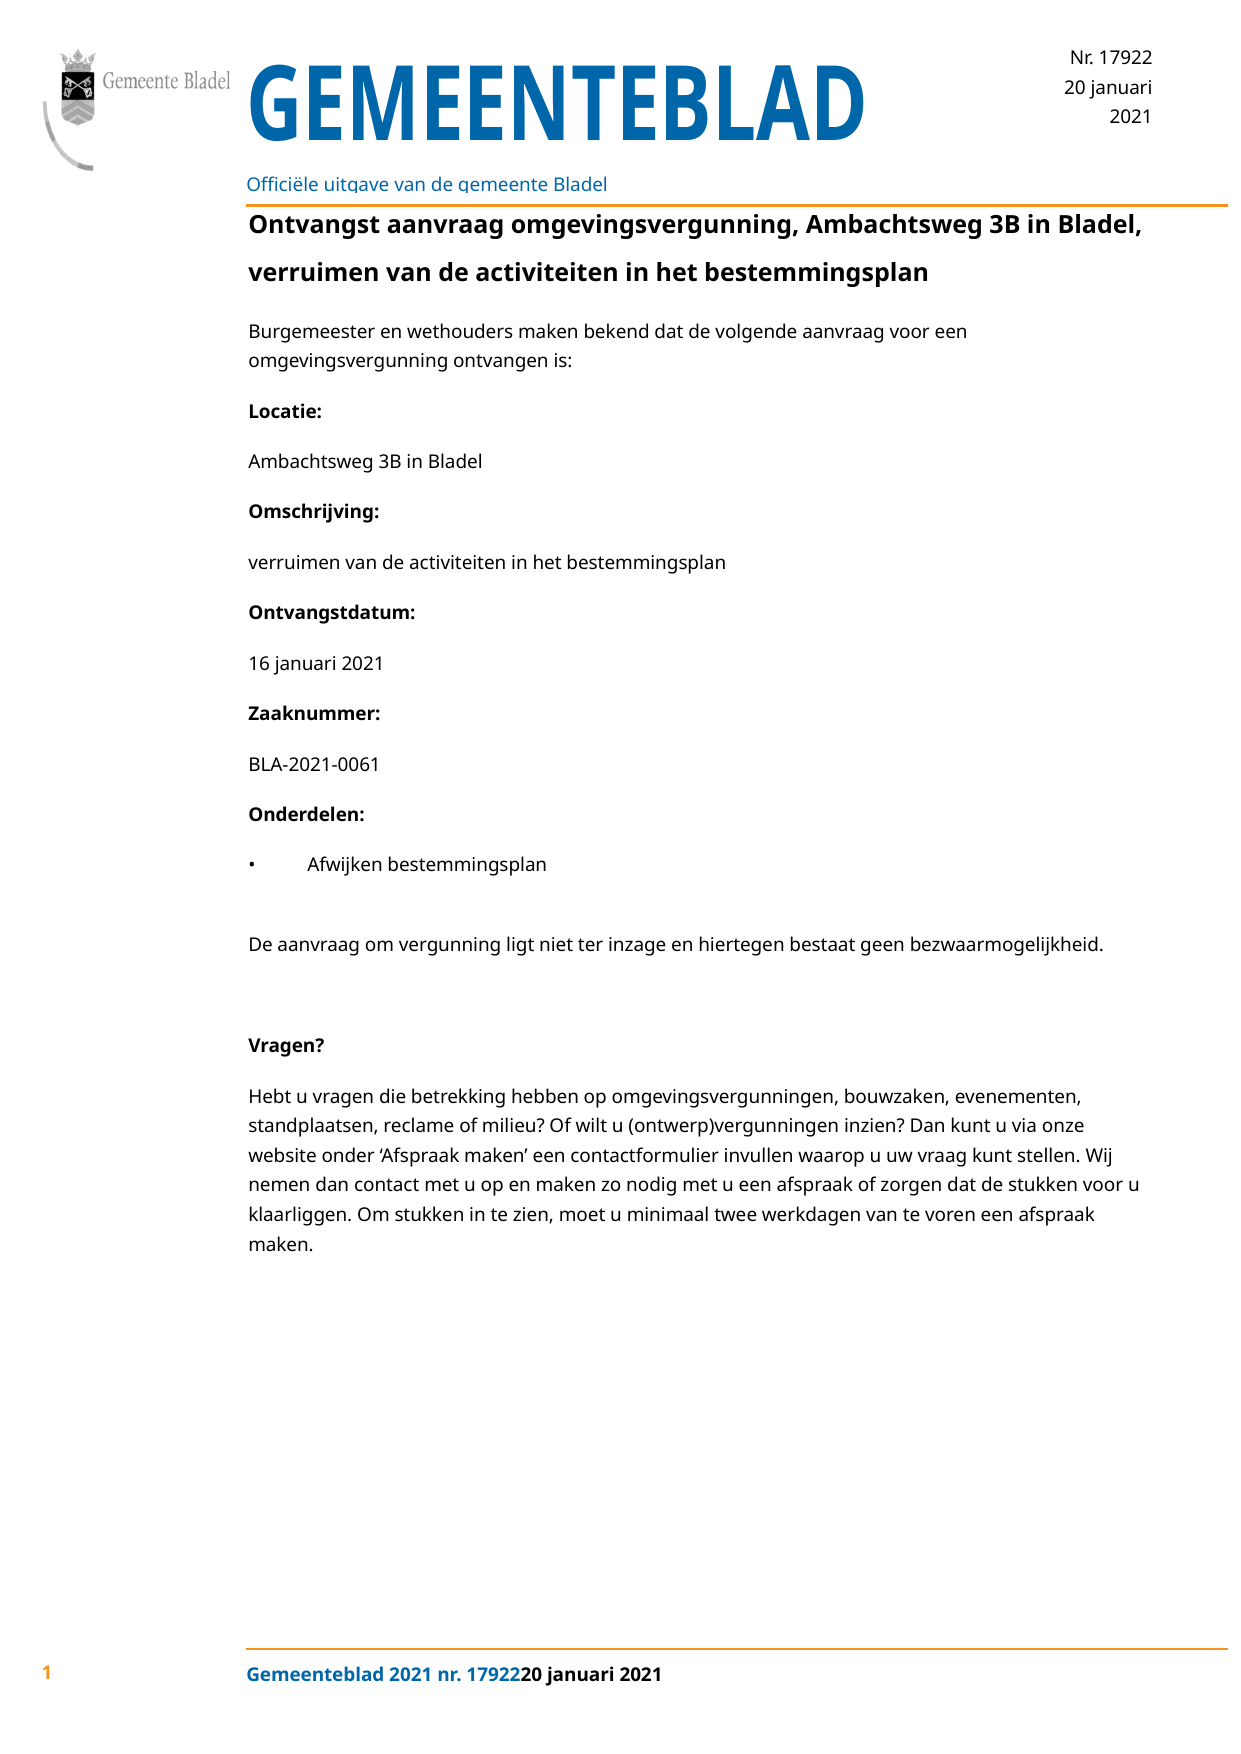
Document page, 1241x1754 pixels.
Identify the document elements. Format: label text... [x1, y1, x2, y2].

text Hebt u vragen die betrekking hebben op omgevingsvergunningen, bouwzaken, evenementen, standplaatsen, reclame of milieu? Of wilt u (ontwerp)vergunningen inzien? Dan kunt u via onze website onder ‘Afspraak maken’ een contactformulier invullen waarop u uw vraag kunt stellen. Wij nemen dan contact met u op en maken zo nodig met u een afspraak of zorgen dat de stukken voor u klaarliggen. Om stukken in te zien, moet u minimaal twee werkdagen van te voren een afspraak maken. [248, 1083, 1152, 1257]
text Omschrijving: [248, 499, 1152, 524]
text Locatie: [248, 398, 1152, 424]
text Onderdelen: [248, 801, 1152, 827]
picture [41, 47, 231, 172]
list Afwijken bestemmingsplan [248, 852, 1152, 877]
text Zaaknummer: [248, 700, 1152, 726]
text BLA-2021-0061 [248, 751, 1152, 777]
text De aanvraag om vergunning ligt niet ter inzage en hiertegen bestaat geen bezwaarmogelijkheid. [248, 932, 1152, 957]
text verruimen van de activiteiten in het bestemmingsplan [248, 549, 1152, 575]
text 16 januari 2021 [248, 650, 1152, 676]
text Vragen? [248, 1032, 1152, 1058]
text Ontvangst aanvraag omgevingsvergunning, Ambachtsweg 3B in Bladel, verruimen van de activiteiten in het bestemmingsplan [248, 207, 1152, 288]
text Burgemeester en wethouders maken bekend dat de volgende aanvraag voor een omgevingsvergunning ontvangen is: [248, 318, 1152, 373]
text Ambachtsweg 3B in Bladel [248, 448, 1152, 474]
text Ontvangstdatum: [248, 599, 1152, 625]
